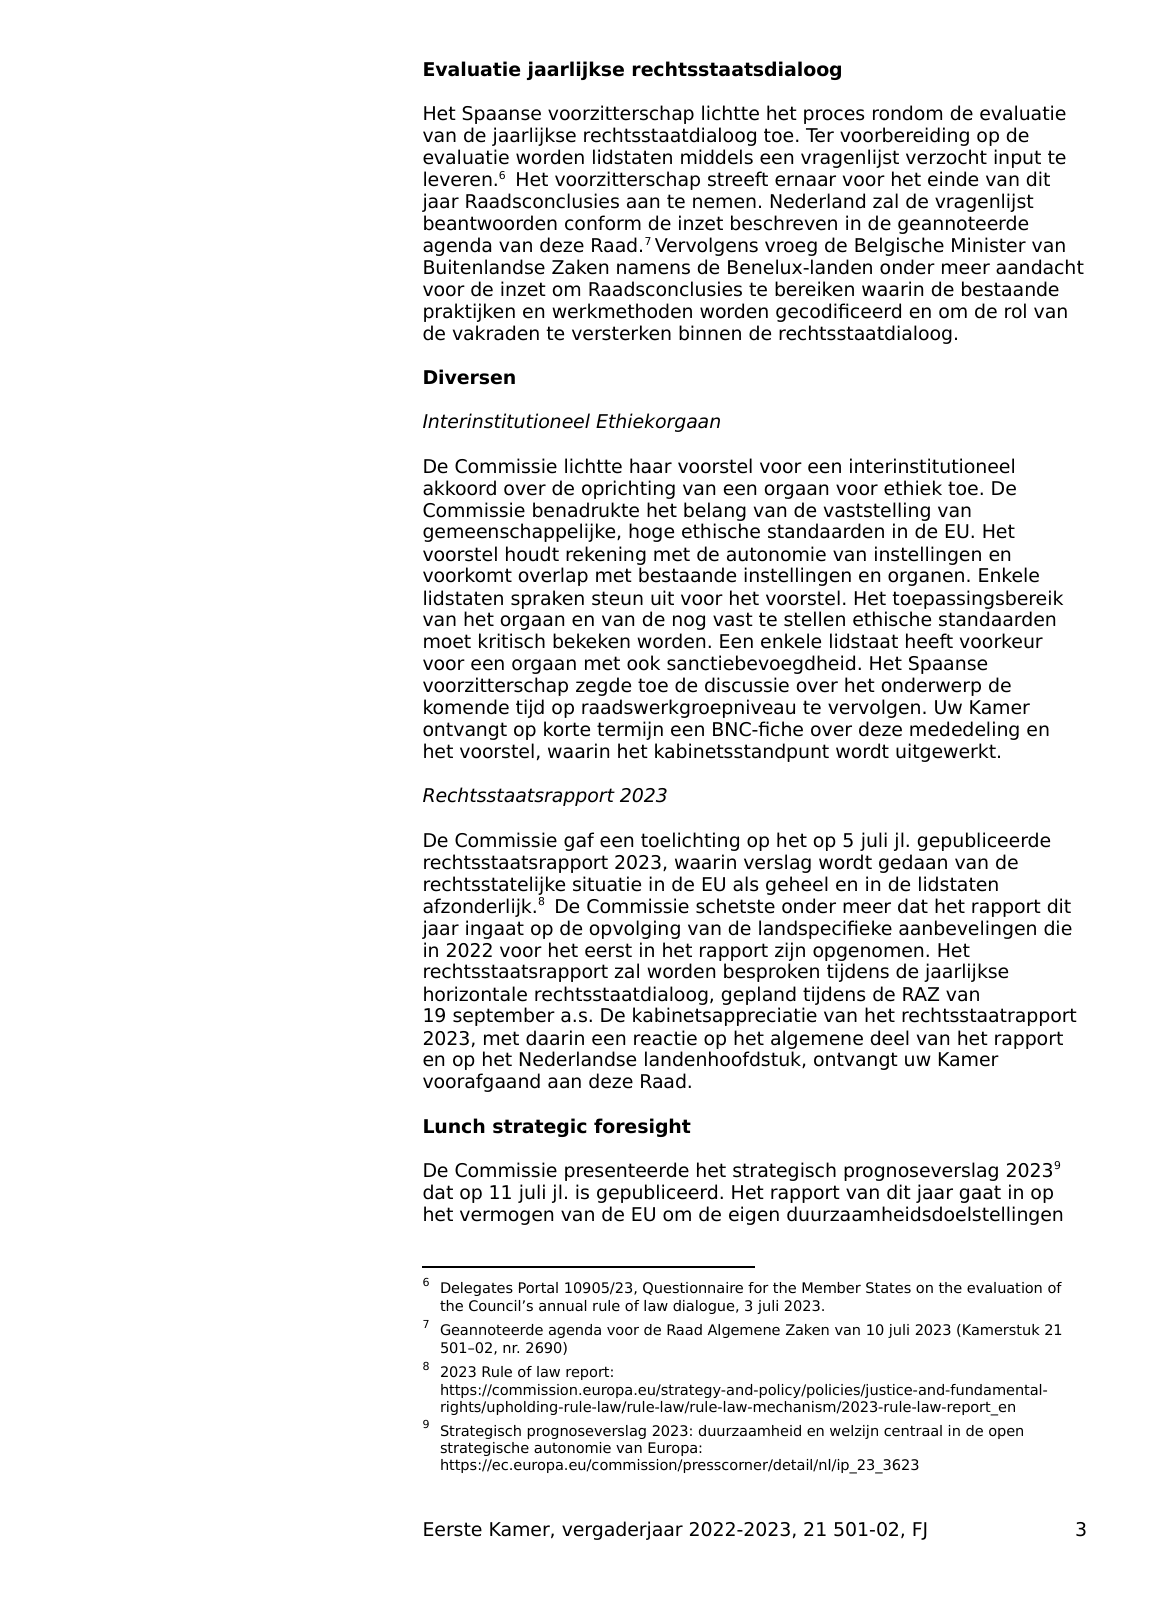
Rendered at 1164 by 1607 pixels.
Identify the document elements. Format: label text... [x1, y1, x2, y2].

text Delegates Portal 10905/23, Questionnaire for the Member States on the evaluation of the Council’s annual rule of law dialogue, 3 juli 2023. [422, 1276, 1087, 1315]
subtitle Interinstitutioneel Ethiekorgaan [422, 411, 1087, 433]
subtitle Diversen [422, 367, 1087, 389]
text De Commissie lichtte haar voorstel voor een interinstitutioneel akkoord over de oprichting van een orgaan voor ethiek toe. De Commissie benadrukte het belang van de vaststelling van gemeenschappelijke, hoge ethische standaarden in de EU. Het voorstel houdt rekening met de autonomie van instellingen en voorkomt overlap met bestaande instellingen en organen. Enkele lidstaten spraken steun uit voor het voorstel. Het toepassingsbereik van het orgaan en van de nog vast te stellen ethische standaarden moet kritisch bekeken worden. Een enkele lidstaat heeft voorkeur voor een orgaan met ook sanctiebevoegdheid. Het Spaanse voorzitterschap zegde toe de discussie over het onderwerp de komende tijd op raadswerkgroepniveau te vervolgen. Uw Kamer ontvangt op korte termijn een BNC-fiche over deze mededeling en het voorstel, waarin het kabinetsstandpunt wordt uitgewerkt. [422, 456, 1087, 763]
text Geannoteerde agenda voor de Raad Algemene Zaken van 10 juli 2023 (Kamerstuk 21 501–02, nr. 2690) [422, 1318, 1087, 1357]
text Strategisch prognoseverslag 2023: duurzaamheid en welzijn centraal in de open strategische autonomie van Europa: https://ec.europa.eu/commission/presscorner/detail/nl/ip_23_3623 [422, 1418, 1087, 1474]
text 2023 Rule of law report: https://commission.europa.eu/strategy-and-policy/policies/justice-and-fundamental-rights/upholding-rule-law/rule-law/rule-law-mechanism/2023-rule-law-report_en [422, 1360, 1087, 1416]
subtitle Evaluatie jaarlijkse rechtsstaatsdialoog [422, 59, 1087, 81]
text Het Spaanse voorzitterschap lichtte het proces rondom de evaluatie van de jaarlijkse rechtsstaatdialoog toe. Ter voorbereiding op de evaluatie worden lidstaten middels een vragenlijst verzocht input te leveren. Het voorzitterschap streeft ernaar voor het einde van dit jaar Raadsconclusies aan te nemen. Nederland zal de vragenlijst beantwoorden conform de inzet beschreven in de geannoteerde agenda van deze Raad.Vervolgens vroeg de Belgische Minister van Buitenlandse Zaken namens de Benelux-landen onder meer aandacht voor de inzet om Raadsconclusies te bereiken waarin de bestaande praktijken en werkmethoden worden gecodificeerd en om de rol van de vakraden te versterken binnen de rechtsstaatdialoog. [422, 103, 1087, 345]
subtitle Lunch strategic foresight [422, 1116, 1087, 1137]
subtitle Rechtsstaatsrapport 2023 [422, 785, 1087, 807]
text De Commissie presenteerde het strategisch prognoseverslag 2023 dat op 11 juli jl. is gepubliceerd. Het rapport van dit jaar gaat in op het vermogen van de EU om de eigen duurzaamheidsdoelstellingen [422, 1160, 1087, 1226]
text De Commissie gaf een toelichting op het op 5 juli jl. gepubliceerde rechtsstaatsrapport 2023, waarin verslag wordt gedaan van de rechtsstatelijke situatie in de EU als geheel en in de lidstaten afzonderlijk. De Commissie schetste onder meer dat het rapport dit jaar ingaat op de opvolging van de landspecifieke aanbevelingen die in 2022 voor het eerst in het rapport zijn opgenomen. Het rechtsstaatsrapport zal worden besproken tijdens de jaarlijkse horizontale rechtsstaatdialoog, gepland tijdens de RAZ van 19 september a.s. De kabinetsappreciatie van het rechtsstaatrapport 2023, met daarin een reactie op het algemene deel van het rapport en op het Nederlandse landenhoofdstuk, ontvangt uw Kamer voorafgaand aan deze Raad. [422, 829, 1087, 1093]
